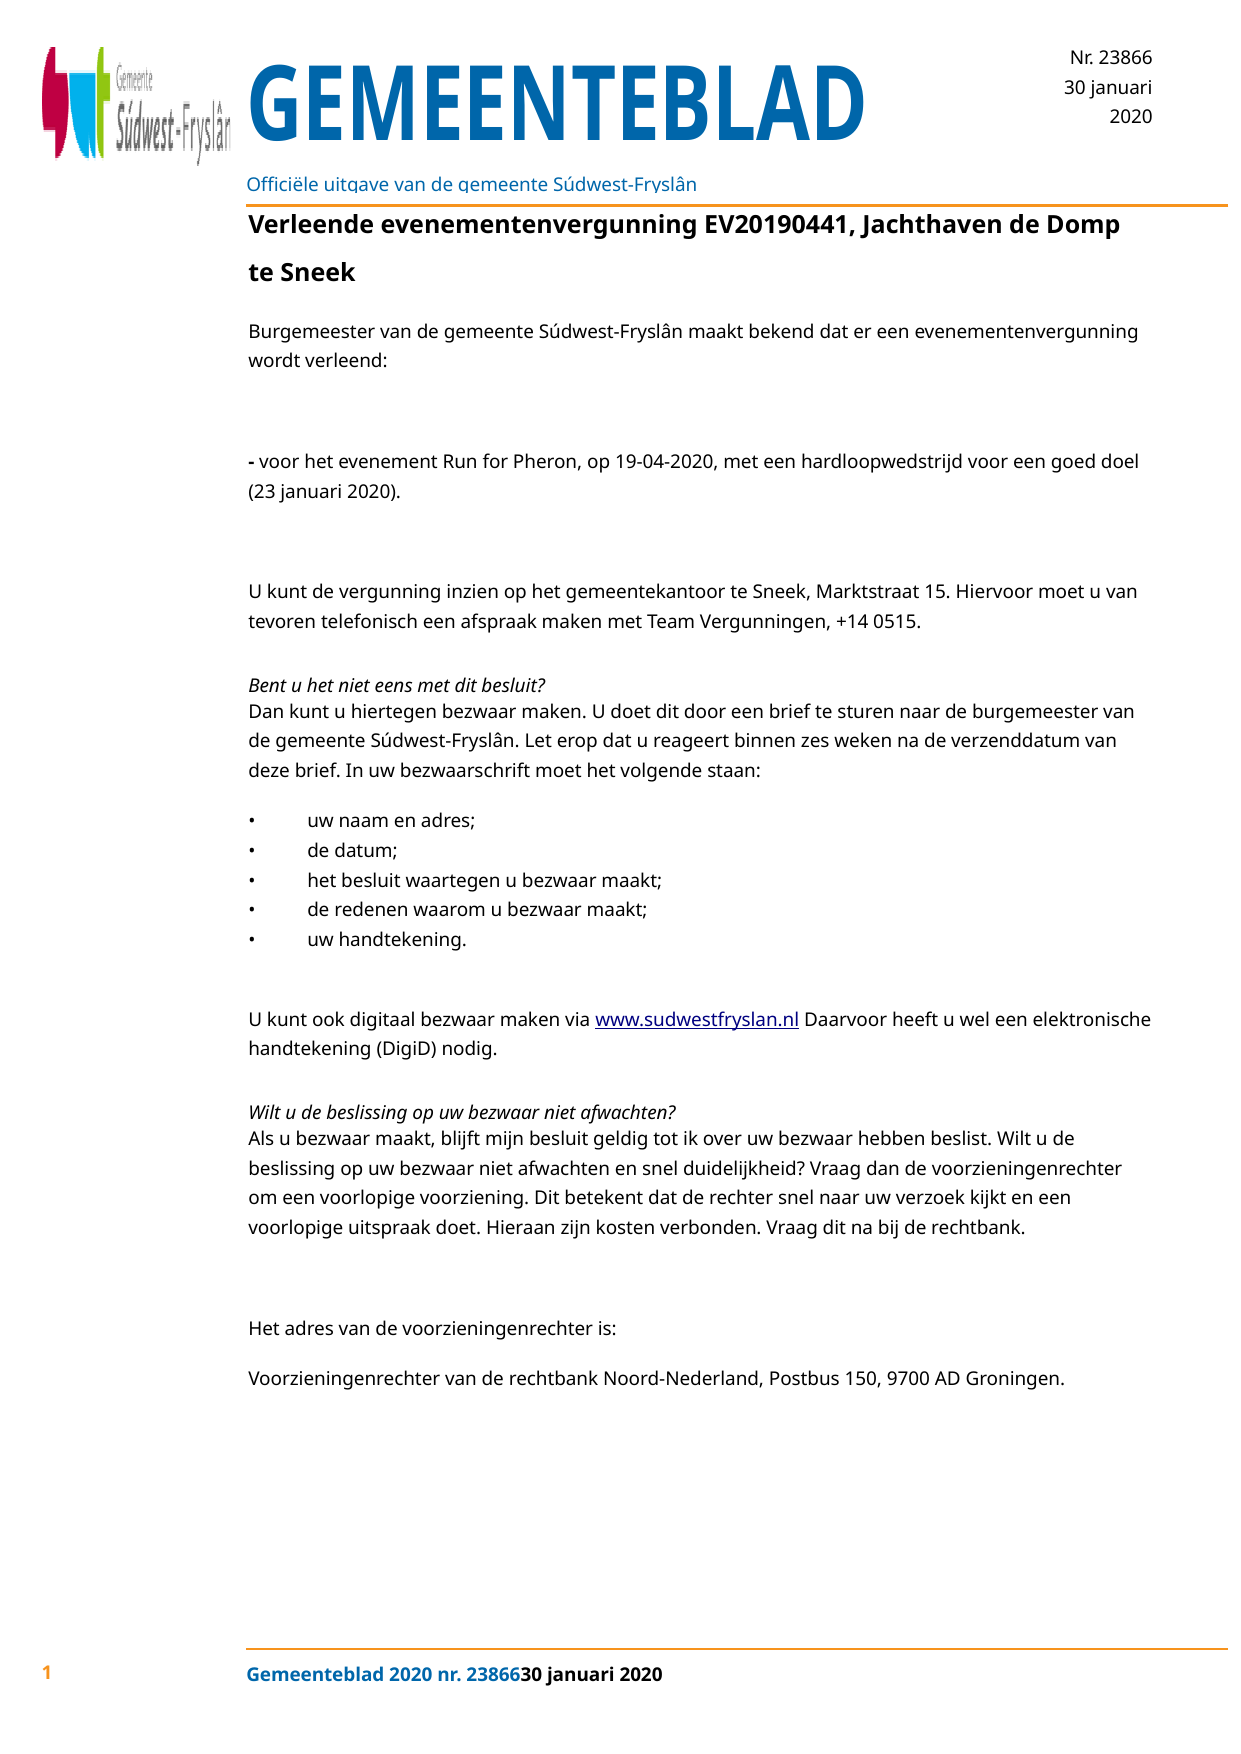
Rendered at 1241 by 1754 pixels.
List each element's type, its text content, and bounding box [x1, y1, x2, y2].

list het besluit waartegen u bezwaar maakt; [248, 867, 1152, 892]
text Burgemeester van de gemeente Súdwest-Fryslân maakt bekend dat er een evenementenvergunning wordt verleend: [248, 318, 1152, 373]
text Verleende evenementenvergunning EV20190441, Jachthaven de Domp te Sneek [248, 207, 1152, 288]
list uw naam en adres; [248, 808, 1152, 833]
list uw handtekening. [248, 926, 1152, 952]
list de redenen waarom u bezwaar maakt; [248, 896, 1152, 922]
list de datum; [248, 837, 1152, 863]
text Wilt u de beslissing op uw bezwaar niet afwachten? [248, 1099, 1152, 1125]
text - voor het evenement Run for Pheron, op 19-04-2020, met een hardloopwedstrijd voor een goed doel (23 januari 2020). [248, 448, 1152, 504]
text Het adres van de voorzieningenrechter is: [248, 1315, 1152, 1341]
text Bent u het niet eens met dit besluit? [248, 672, 1152, 698]
text U kunt ook digitaal bezwaar maken via www.sudwestfryslan.nl Daarvoor heeft u wel een elektronische handtekening (DigiD) nodig. [248, 1006, 1152, 1061]
picture [41, 47, 231, 172]
text Voorzieningenrechter van de rechtbank Noord-Nederland, Postbus 150, 9700 AD Groningen. [248, 1365, 1152, 1391]
text Als u bezwaar maakt, blijft mijn besluit geldig tot ik over uw bezwaar hebben beslist. Wilt u de beslissing op uw bezwaar niet afwachten en snel duidelijkheid? Vraag dan de voorzieningenrechter om een voorlopige voorziening. Dit betekent dat de rechter snel naar uw verzoek kijkt en een voorlopige uitspraak doet. Hieraan zijn kosten verbonden. Vraag dit na bij de rechtbank. [248, 1125, 1152, 1240]
text U kunt de vergunning inzien op het gemeentekantoor te Sneek, Marktstraat 15. Hiervoor moet u van tevoren telefonisch een afspraak maken met Team Vergunningen, +14 0515. [248, 579, 1152, 634]
text Dan kunt u hiertegen bezwaar maken. U doet dit door een brief te sturen naar de burgemeester van de gemeente Súdwest-Fryslân. Let erop dat u reageert binnen zes weken na de verzenddatum van deze brief. In uw bezwaarschrift moet het volgende staan: [248, 698, 1152, 783]
